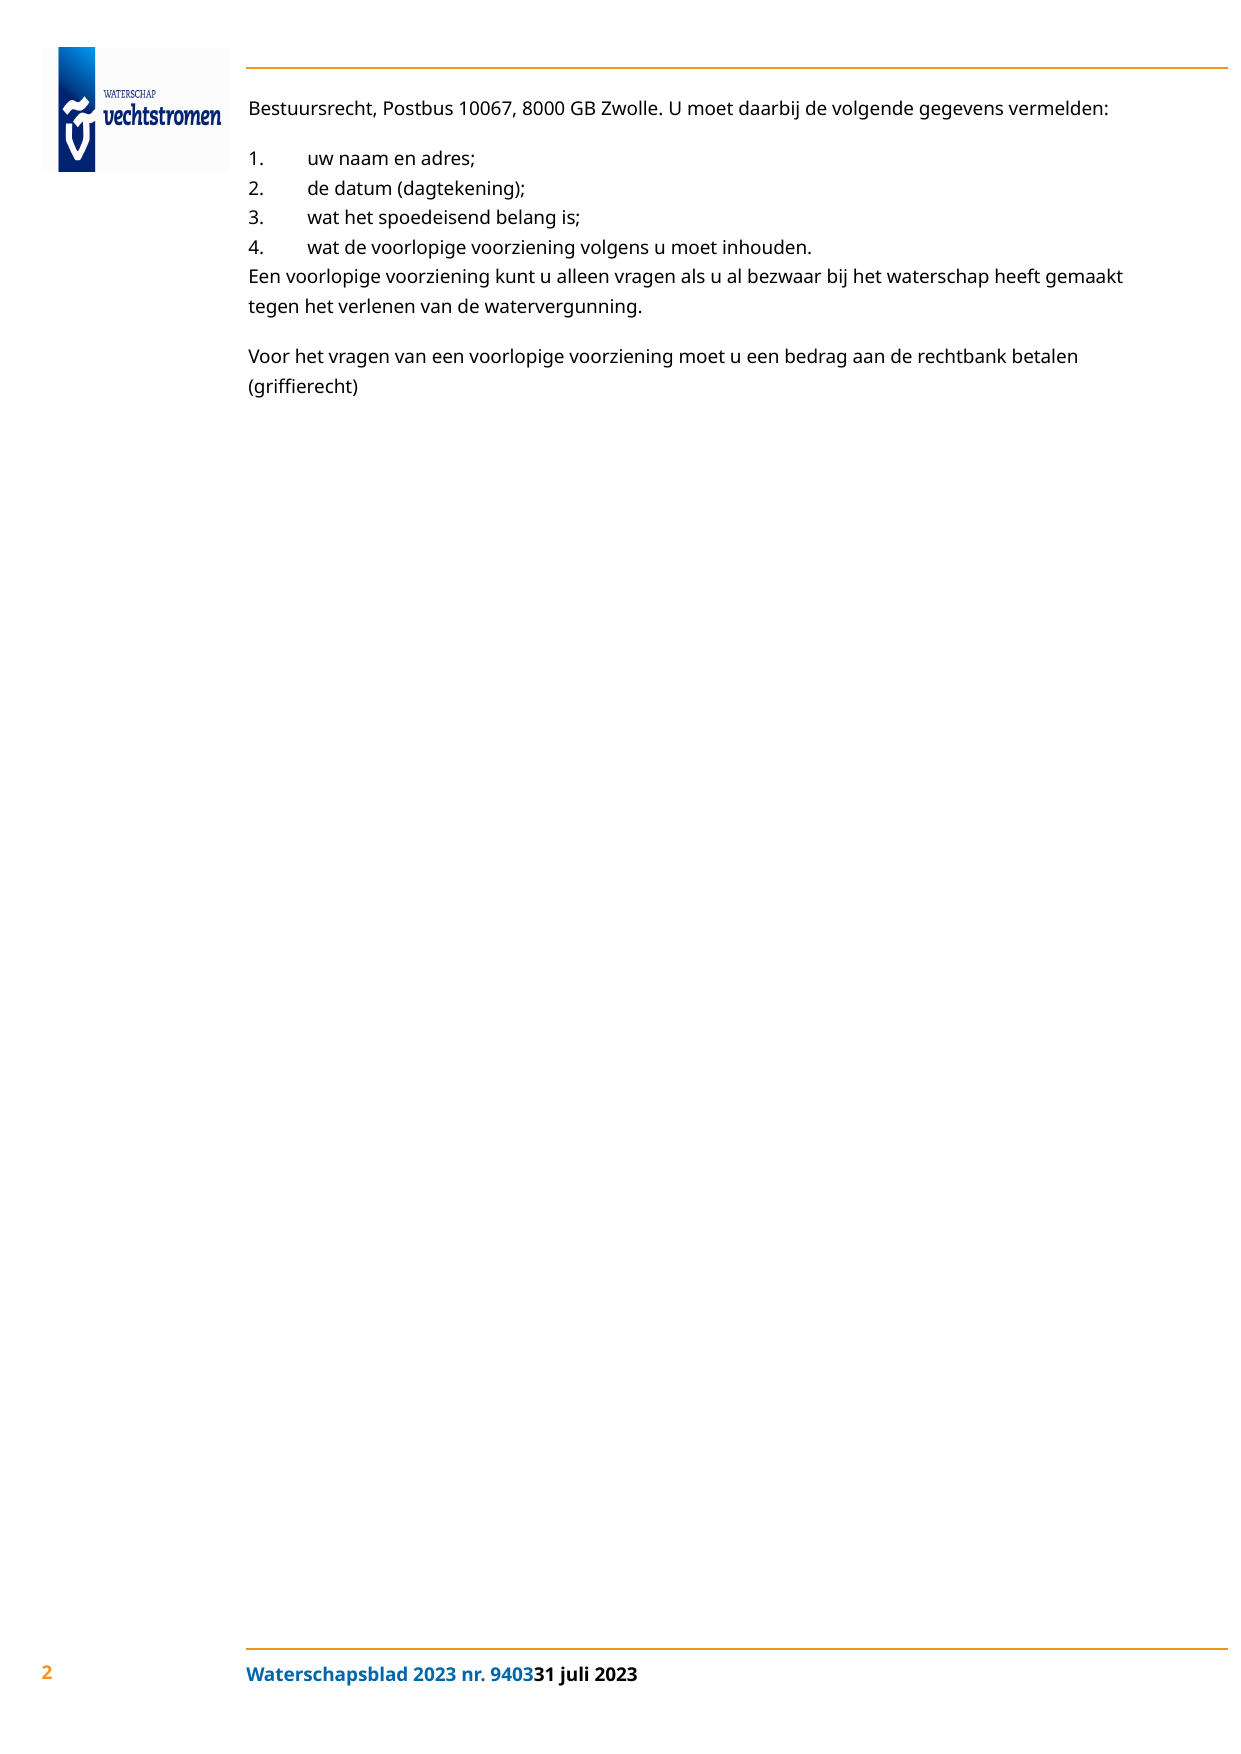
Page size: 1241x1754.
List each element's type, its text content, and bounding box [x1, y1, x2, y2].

text Bestuursrecht, Postbus 10067, 8000 GB Zwolle. U moet daarbij de volgende gegevens vermelden: [248, 95, 1152, 121]
text Een voorlopige voorziening kunt u alleen vragen als u al bezwaar bij het waterschap heeft gemaakt tegen het verlenen van de watervergunning. [248, 263, 1152, 319]
list wat het spoedeisend belang is; [248, 204, 1152, 230]
text Voor het vragen van een voorlopige voorziening moet u een bedrag aan de rechtbank betalen (griffierecht) [248, 343, 1152, 399]
list wat de voorlopige voorziening volgens u moet inhouden. [248, 234, 1152, 260]
list de datum (dagtekening); [248, 175, 1152, 201]
list uw naam en adres; [248, 145, 1152, 171]
picture [41, 47, 231, 172]
